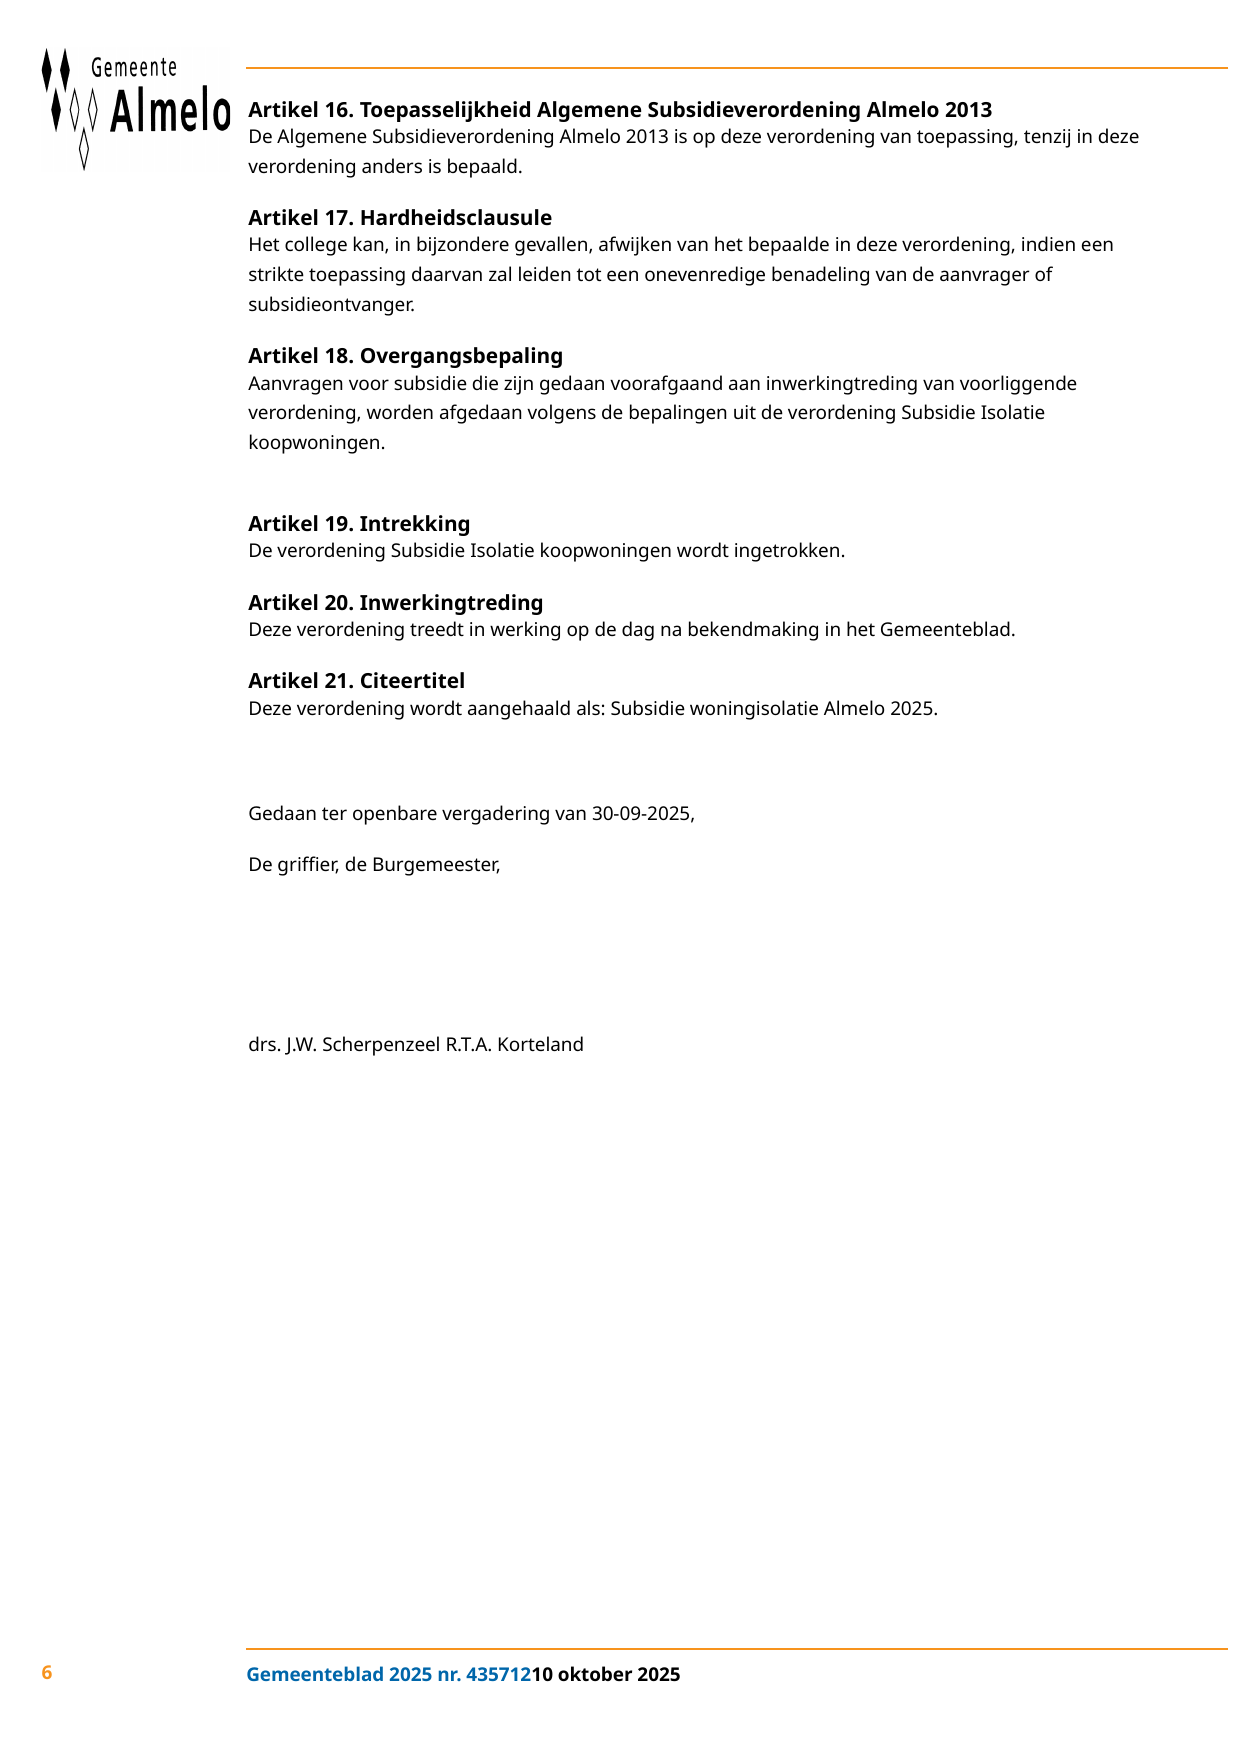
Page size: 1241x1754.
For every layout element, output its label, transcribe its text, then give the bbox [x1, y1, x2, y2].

picture [41, 47, 231, 172]
text Het college kan, in bijzondere gevallen, afwijken van het bepaalde in deze verordening, indien een strikte toepassing daarvan zal leiden tot een onevenredige benadeling van de aanvrager of subsidieontvanger. [248, 232, 1152, 317]
text De verordening Subsidie Isolatie koopwoningen wordt ingetrokken. [248, 537, 1152, 563]
text Aanvragen voor subsidie die zijn gedaan voorafgaand aan inwerkingtreding van voorliggende verordening, worden afgedaan volgens de bepalingen uit de verordening Subsidie Isolatie koopwoningen. [248, 370, 1152, 454]
text De Algemene Subsidieverordening Almelo 2013 is op deze verordening van toepassing, tenzij in deze verordening anders is bepaald. [248, 123, 1152, 178]
text De griffier, de Burgemeester, [248, 851, 1152, 877]
text Artikel 17. Hardheidsclausule [248, 203, 1152, 232]
text Deze verordening treedt in werking op de dag na bekendmaking in het Gemeenteblad. [248, 616, 1152, 642]
text Artikel 21. Citeertitel [248, 667, 1152, 695]
text Artikel 16. Toepasselijkheid Algemene Subsidieverordening Almelo 2013 [248, 95, 1152, 123]
text drs. J.W. Scherpenzeel R.T.A. Korteland [248, 1031, 1152, 1057]
text Artikel 20. Inwerkingtreding [248, 588, 1152, 616]
text Artikel 18. Overgangsbepaling [248, 341, 1152, 370]
text Artikel 19. Intrekking [248, 509, 1152, 537]
text Deze verordening wordt aangehaald als: Subsidie woningisolatie Almelo 2025. [248, 695, 1152, 721]
text Gedaan ter openbare vergadering van 30-09-2025, [248, 800, 1152, 826]
